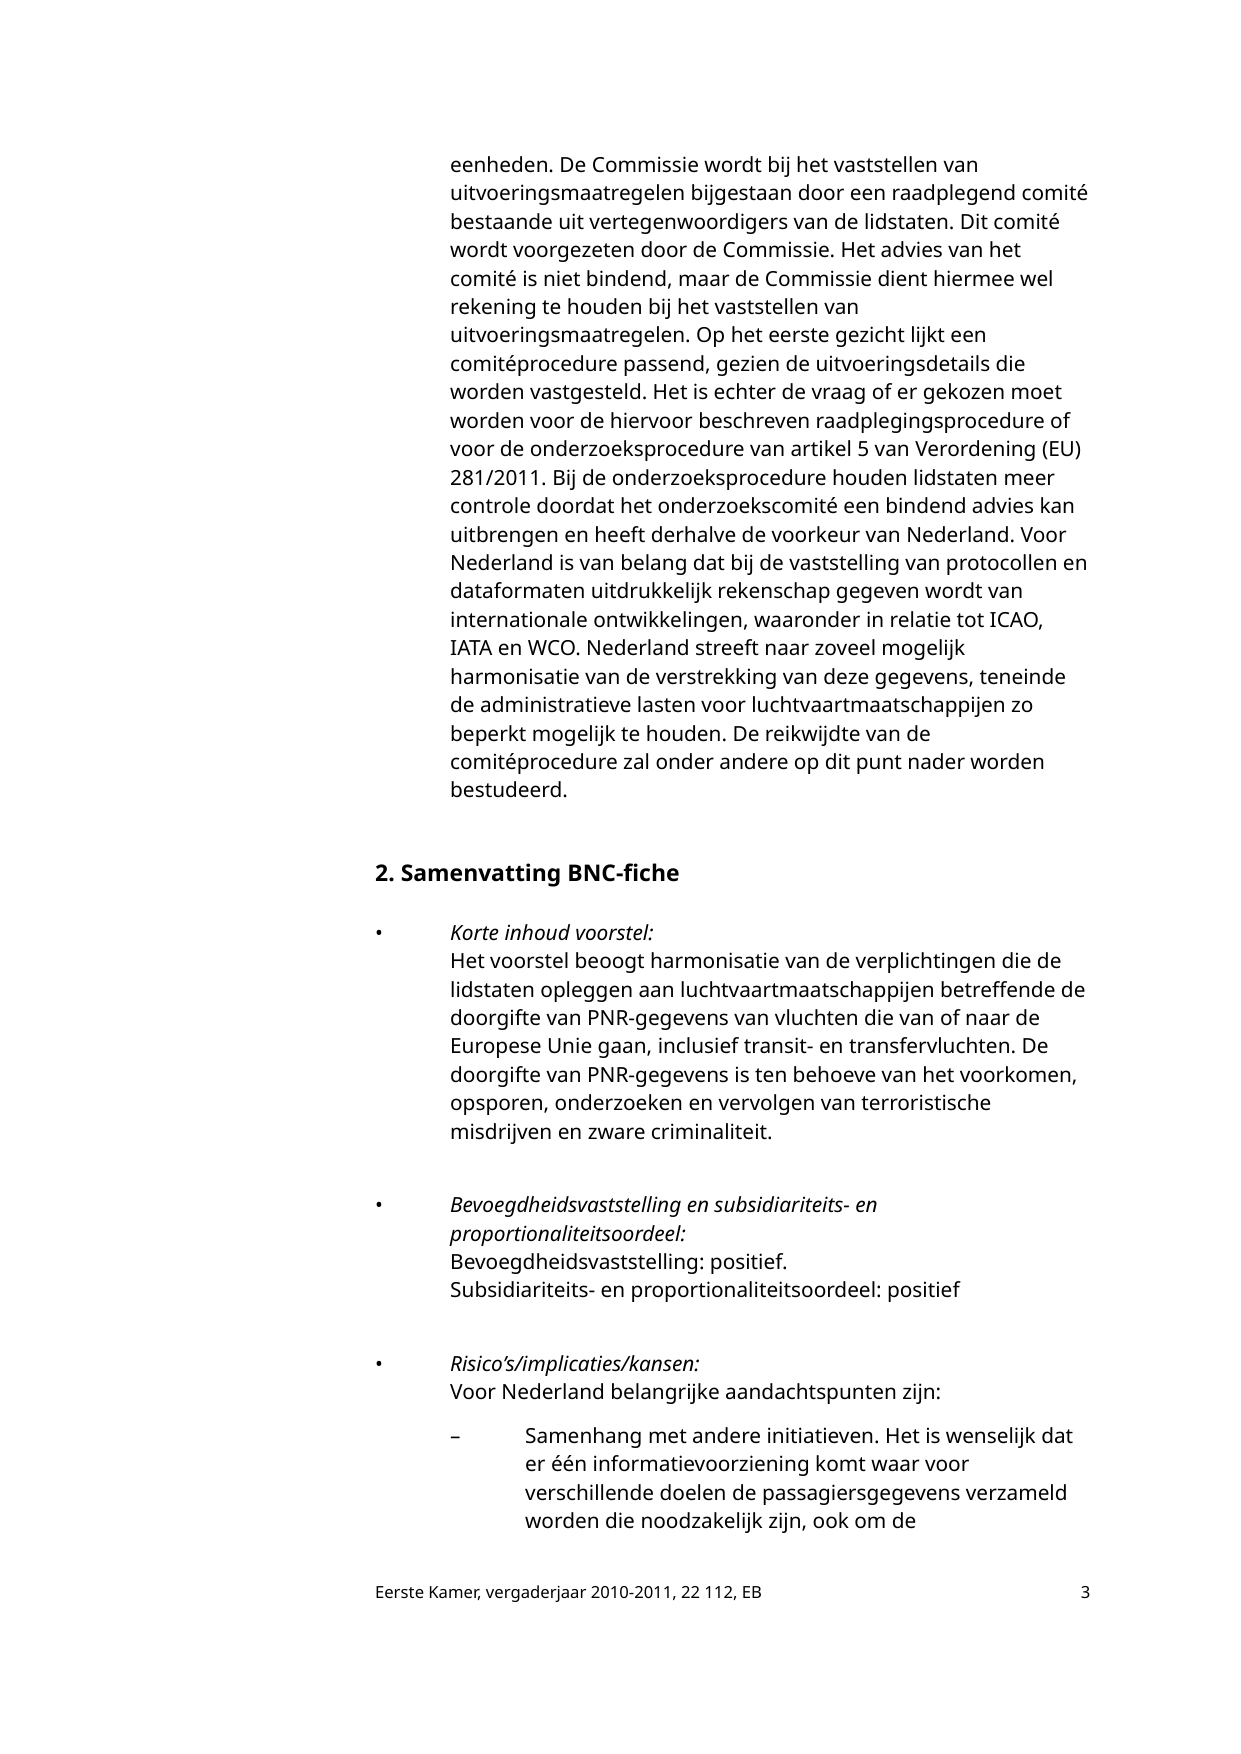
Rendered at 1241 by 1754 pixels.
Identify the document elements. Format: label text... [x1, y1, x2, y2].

list eenheden. De Commissie wordt bij het vaststellen van uitvoeringsmaatregelen bijgestaan door een raadplegend comité bestaande uit vertegenwoordigers van de lidstaten. Dit comité wordt voorgezeten door de Commissie. Het advies van het comité is niet bindend, maar de Commissie dient hiermee wel rekening te houden bij het vaststellen van uitvoeringsmaatregelen. Op het eerste gezicht lijkt een comitéprocedure passend, gezien de uitvoeringsdetails die worden vastgesteld. Het is echter de vraag of er gekozen moet worden voor de hiervoor beschreven raadplegingsprocedure of voor de onderzoeksprocedure van artikel 5 van Verordening (EU) 281/2011. Bij de onderzoeksprocedure houden lidstaten meer controle doordat het onderzoekscomité een bindend advies kan uitbrengen en heeft derhalve de voorkeur van Nederland. Voor Nederland is van belang dat bij de vaststelling van protocollen en dataformaten uitdrukkelijk rekenschap gegeven wordt van internationale ontwikkelingen, waaronder in relatie tot ICAO, IATA en WCO. Nederland streeft naar zoveel mogelijk harmonisatie van de verstrekking van deze gegevens, teneinde de administratieve lasten voor luchtvaartmaatschappijen zo beperkt mogelijk te houden. De reikwijdte van de comitéprocedure zal onder andere op dit punt nader worden bestudeerd. [375, 150, 1090, 804]
list Bevoegdheidsvaststelling en subsidiariteits- en proportionaliteitsoordeel: [375, 1190, 1090, 1247]
list Korte inhoud voorstel: [375, 918, 1090, 946]
list Samenhang met andere initiatieven. Het is wenselijk dat er één informatievoorziening komt waar voor verschillende doelen de passagiersgegevens verzameld worden die noodzakelijk zijn, ook om de [450, 1421, 1090, 1535]
list Het voorstel beoogt harmonisatie van de verplichtingen die de lidstaten opleggen aan luchtvaartmaatschappijen betreffende de doorgifte van PNR-gegevens van vluchten die van of naar de Europese Unie gaan, inclusief transit- en transfervluchten. De doorgifte van PNR-gegevens is ten behoeve van het voorkomen, opsporen, onderzoeken en vervolgen van terroristische misdrijven en zware criminaliteit. [375, 946, 1090, 1145]
list Voor Nederland belangrijke aandachtspunten zijn: [375, 1377, 1090, 1406]
list Risico’s/implicaties/kansen: [375, 1349, 1090, 1377]
list Bevoegdheidsvaststelling: positief. [375, 1247, 1090, 1276]
subtitle 2. Samenvatting BNC-fiche [375, 857, 1090, 888]
list Subsidiariteits- en proportionaliteitsoordeel: positief [375, 1276, 1090, 1304]
